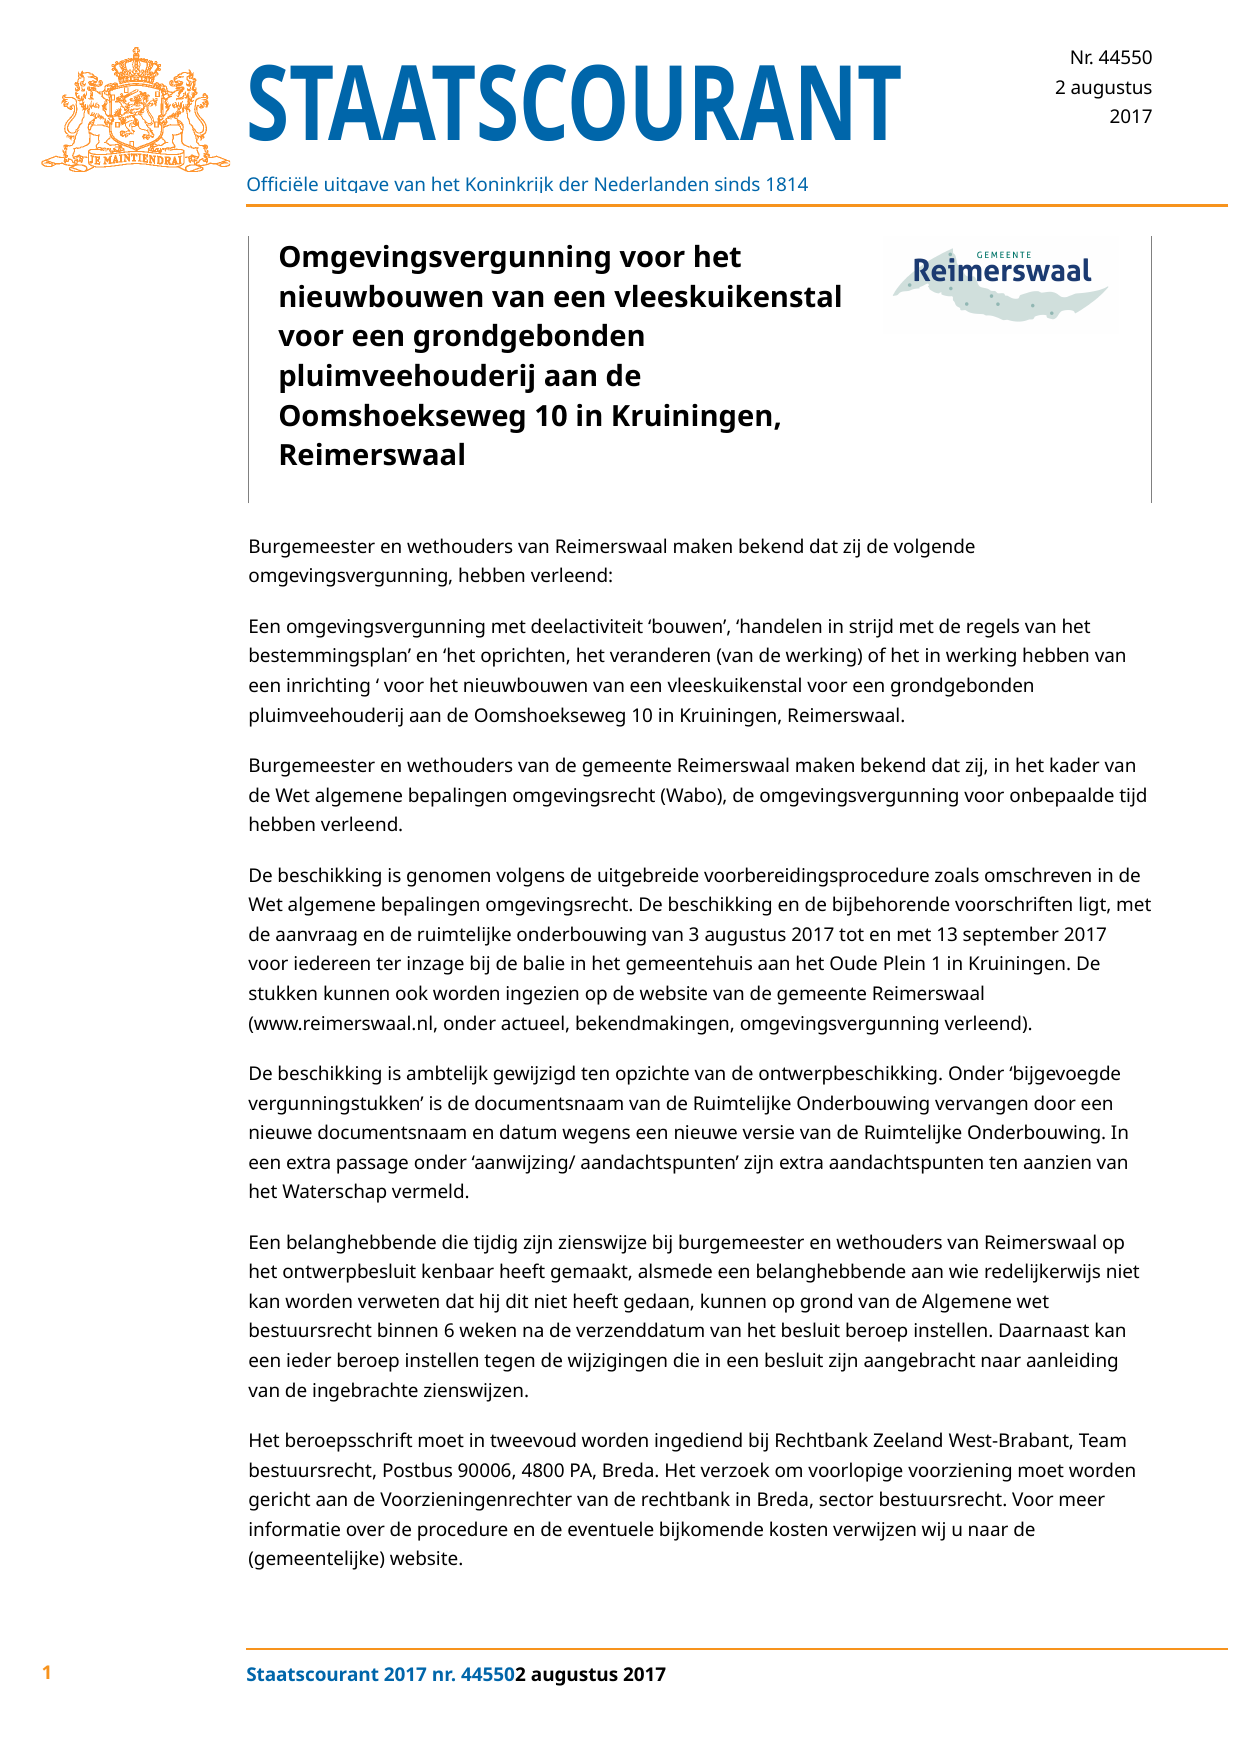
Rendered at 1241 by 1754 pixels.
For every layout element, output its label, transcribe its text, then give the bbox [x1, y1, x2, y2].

text De beschikking is ambtelijk gewijzigd ten opzichte van de ontwerpbeschikking. Onder ‘bijgevoegde vergunningstukken’ is de documentsnaam van de Ruimtelijke Onderbouwing vervangen door een nieuwe documentsnaam en datum wegens een nieuwe versie van de Ruimtelijke Onderbouwing. In een extra passage onder ‘aanwijzing/ aandachtspunten’ zijn extra aandachtspunten ten aanzien van het Waterschap vermeld. [248, 1060, 1152, 1204]
table_header Omgevingsvergunning voor het nieuwbouwen van een vleeskuikenstal voor een grondgebonden pluimveehouderij aan de Oomshoekseweg 10 in Kruiningen, Reimerswaal [249, 236, 850, 503]
picture [882, 236, 1119, 334]
table_header [850, 236, 1151, 503]
picture [41, 47, 231, 172]
text Een belanghebbende die tijdig zijn zienswijze bij burgemeester en wethouders van Reimerswaal op het ontwerpbesluit kenbaar heeft gemaakt, alsmede een belanghebbende aan wie redelijkerwijs niet kan worden verweten dat hij dit niet heeft gedaan, kunnen op grond van de Algemene wet bestuursrecht binnen 6 weken na de verzenddatum van het besluit beroep instellen. Daarnaast kan een ieder beroep instellen tegen de wijzigingen die in een besluit zijn aangebracht naar aanleiding van de ingebrachte zienswijzen. [248, 1229, 1152, 1402]
text Het beroepsschrift moet in tweevoud worden ingediend bij Rechtbank Zeeland West-Brabant, Team bestuursrecht, Postbus 90006, 4800 PA, Breda. Het verzoek om voorlopige voorziening moet worden gericht aan de Voorzieningenrechter van de rechtbank in Breda, sector bestuursrecht. Voor meer informatie over de procedure en de eventuele bijkomende kosten verwijzen wij u naar de (gemeentelijke) website. [248, 1427, 1152, 1571]
text Burgemeester en wethouders van Reimerswaal maken bekend dat zij de volgende omgevingsvergunning, hebben verleend: [248, 533, 1152, 588]
text De beschikking is genomen volgens de uitgebreide voorbereidingsprocedure zoals omschreven in de Wet algemene bepalingen omgevingsrecht. De beschikking en de bijbehorende voorschriften ligt, met de aanvraag en de ruimtelijke onderbouwing van 3 augustus 2017 tot en met 13 september 2017 voor iedereen ter inzage bij de balie in het gemeentehuis aan het Oude Plein 1 in Kruiningen. De stukken kunnen ook worden ingezien op de website van de gemeente Reimerswaal (www.reimerswaal.nl, onder actueel, bekendmakingen, omgevingsvergunning verleend). [248, 862, 1152, 1035]
text Een omgevingsvergunning met deelactiviteit ‘bouwen’, ‘handelen in strijd met de regels van het bestemmingsplan’ en ‘het oprichten, het veranderen (van de werking) of het in werking hebben van een inrichting ‘ voor het nieuwbouwen van een vleeskuikenstal voor een grondgebonden pluimveehouderij aan de Oomshoekseweg 10 in Kruiningen, Reimerswaal. [248, 613, 1152, 727]
text Burgemeester en wethouders van de gemeente Reimerswaal maken bekend dat zij, in het kader van de Wet algemene bepalingen omgevingsrecht (Wabo), de omgevingsvergunning voor onbepaalde tijd hebben verleend. [248, 752, 1152, 837]
